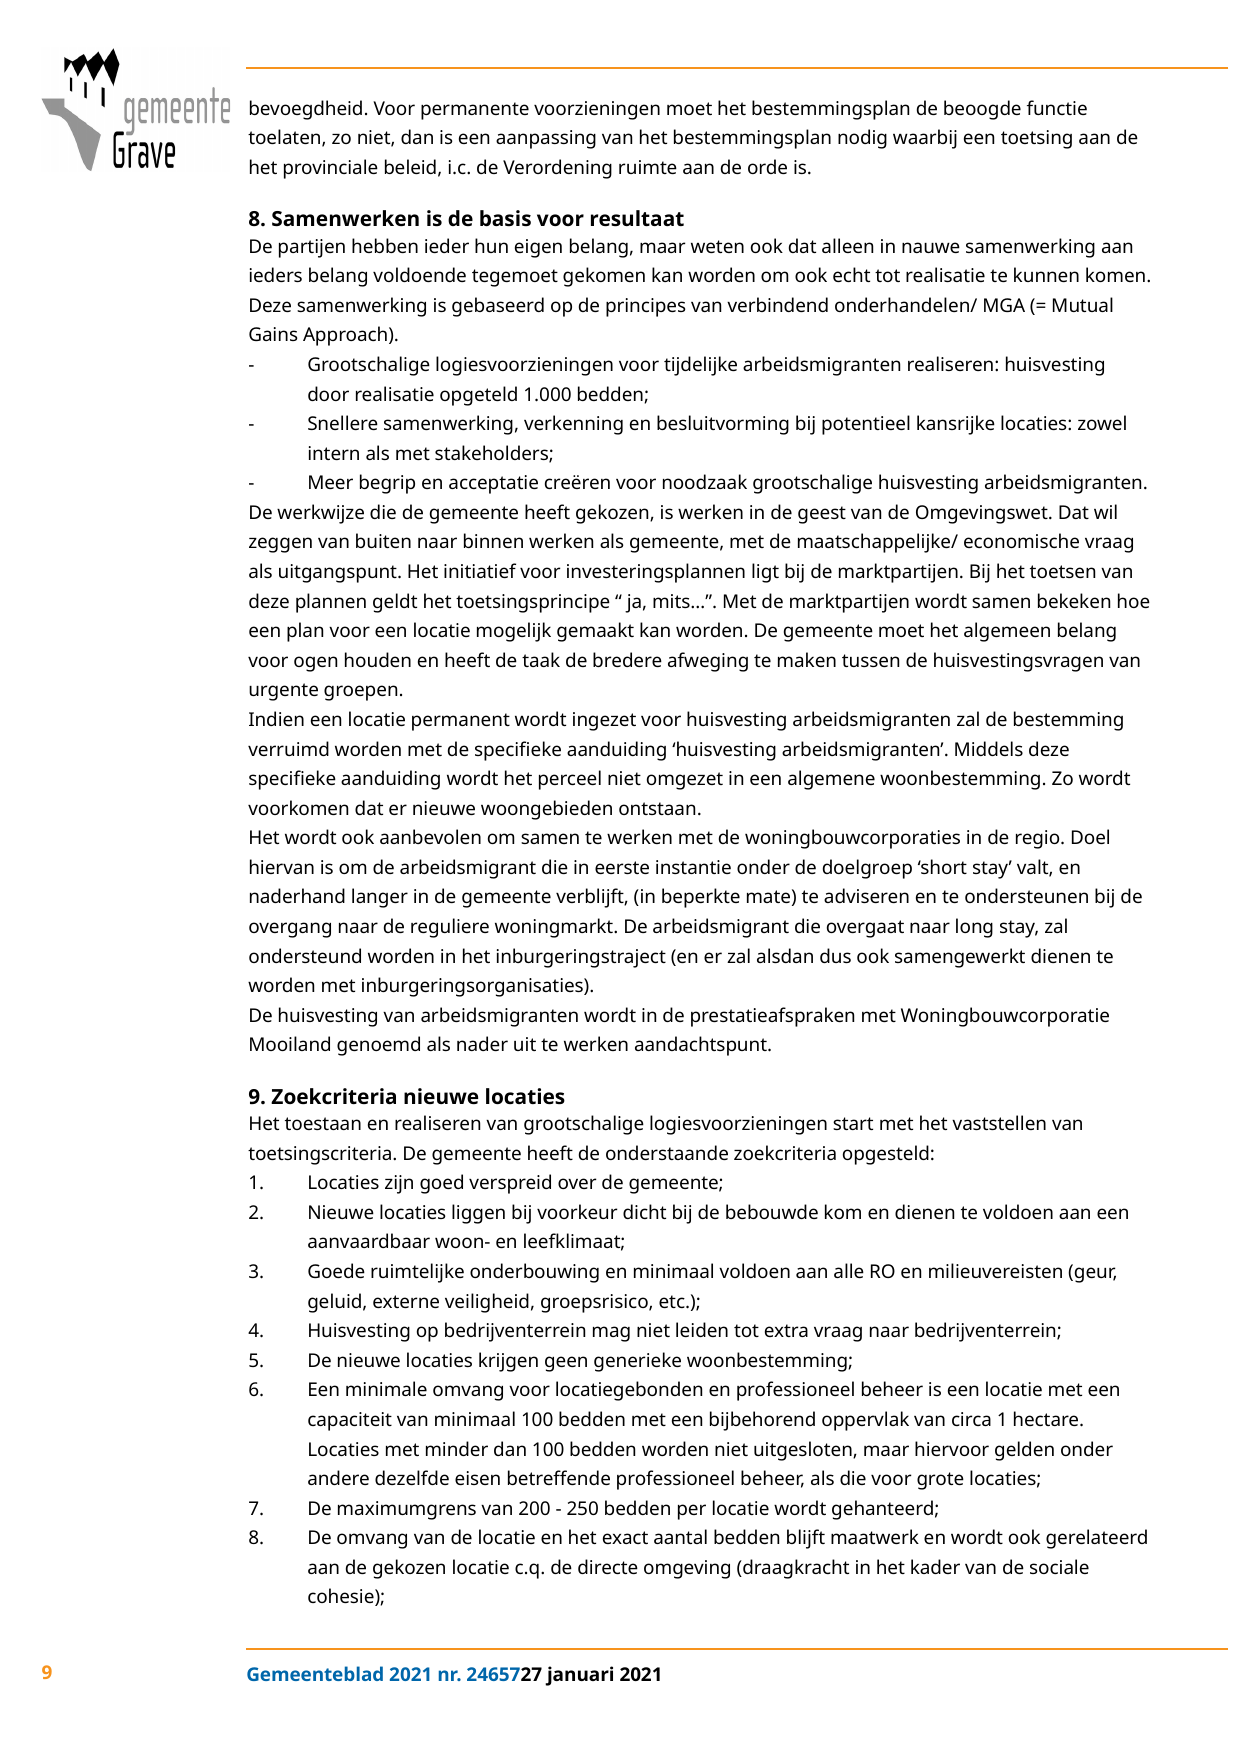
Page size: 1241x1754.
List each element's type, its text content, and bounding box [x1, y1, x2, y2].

text Indien een locatie permanent wordt ingezet voor huisvesting arbeidsmigranten zal de bestemming verruimd worden met de specifieke aanduiding ‘huisvesting arbeidsmigranten’. Middels deze specifieke aanduiding wordt het perceel niet omgezet in een algemene woonbestemming. Zo wordt voorkomen dat er nieuwe woongebieden ontstaan. [248, 706, 1152, 821]
list Een minimale omvang voor locatiegebonden en professioneel beheer is een locatie met een capaciteit van minimaal 100 bedden met een bijbehorend oppervlak van circa 1 hectare. Locaties met minder dan 100 bedden worden niet uitgesloten, maar hiervoor gelden onder andere dezelfde eisen betreffende professioneel beheer, als die voor grote locaties; [248, 1377, 1152, 1491]
text Het wordt ook aanbevolen om samen te werken met de woningbouwcorporaties in de regio. Doel hiervan is om de arbeidsmigrant die in eerste instantie onder de doelgroep ‘short stay’ valt, en naderhand langer in de gemeente verblijft, (in beperkte mate) te adviseren en te ondersteunen bij de overgang naar de reguliere woningmarkt. De arbeidsmigrant die overgaat naar long stay, zal ondersteund worden in het inburgeringstraject (en er zal alsdan dus ook samengewerkt dienen te worden met inburgeringsorganisaties). [248, 824, 1152, 998]
text Het toestaan en realiseren van grootschalige logiesvoorzieningen start met het vaststellen van toetsingscriteria. De gemeente heeft de onderstaande zoekcriteria opgesteld: [248, 1110, 1152, 1166]
list Nieuwe locaties liggen bij voorkeur dicht bij de bebouwde kom en dienen te voldoen aan een aanvaardbaar woon- en leefklimaat; [248, 1199, 1152, 1254]
list Snellere samenwerking, verkenning en besluitvorming bij potentieel kansrijke locaties: zowel intern als met stakeholders; [248, 410, 1152, 466]
text bevoegdheid. Voor permanente voorzieningen moet het bestemmingsplan de beoogde functie toelaten, zo niet, dan is een aanpassing van het bestemmingsplan nodig waarbij een toetsing aan de het provinciale beleid, i.c. de Verordening ruimte aan de orde is. [248, 95, 1152, 180]
list De omvang van de locatie en het exact aantal bedden blijft maatwerk en wordt ook gerelateerd aan de gekozen locatie c.q. de directe omgeving (draagkracht in het kader van de sociale cohesie); [248, 1524, 1152, 1609]
picture [41, 47, 231, 172]
list De maximumgrens van 200 - 250 bedden per locatie wordt gehanteerd; [248, 1495, 1152, 1521]
text De werkwijze die de gemeente heeft gekozen, is werken in de geest van de Omgevingswet. Dat wil zeggen van buiten naar binnen werken als gemeente, met de maatschappelijke/ economische vraag als uitgangspunt. Het initiatief voor investeringsplannen ligt bij de marktpartijen. Bij het toetsen van deze plannen geldt het toetsingsprincipe “ ja, mits…”. Met de marktpartijen wordt samen bekeken hoe een plan voor een locatie mogelijk gemaakt kan worden. De gemeente moet het algemeen belang voor ogen houden en heeft de taak de bredere afweging te maken tussen de huisvestingsvragen van urgente groepen. [248, 499, 1152, 702]
list Huisvesting op bedrijventerrein mag niet leiden tot extra vraag naar bedrijventerrein; [248, 1317, 1152, 1343]
list Meer begrip en acceptatie creëren voor noodzaak grootschalige huisvesting arbeidsmigranten. [248, 469, 1152, 495]
list Goede ruimtelijke onderbouwing en minimaal voldoen aan alle RO en milieuvereisten (geur, geluid, externe veiligheid, groepsrisico, etc.); [248, 1258, 1152, 1314]
list Locaties zijn goed verspreid over de gemeente; [248, 1169, 1152, 1195]
text De partijen hebben ieder hun eigen belang, maar weten ook dat alleen in nauwe samenwerking aan ieders belang voldoende tegemoet gekomen kan worden om ook echt tot realisatie te kunnen komen. Deze samenwerking is gebaseerd op de principes van verbindend onderhandelen/ MGA (= Mutual Gains Approach). [248, 233, 1152, 347]
text 9. Zoekcriteria nieuwe locaties [248, 1082, 1152, 1110]
text De huisvesting van arbeidsmigranten wordt in de prestatieafspraken met Woningbouwcorporatie Mooiland genoemd als nader uit te werken aandachtspunt. [248, 1002, 1152, 1057]
list Grootschalige logiesvoorzieningen voor tijdelijke arbeidsmigranten realiseren: huisvesting door realisatie opgeteld 1.000 bedden; [248, 351, 1152, 406]
text 8. Samenwerken is de basis voor resultaat [248, 204, 1152, 233]
list De nieuwe locaties krijgen geen generieke woonbestemming; [248, 1347, 1152, 1373]
